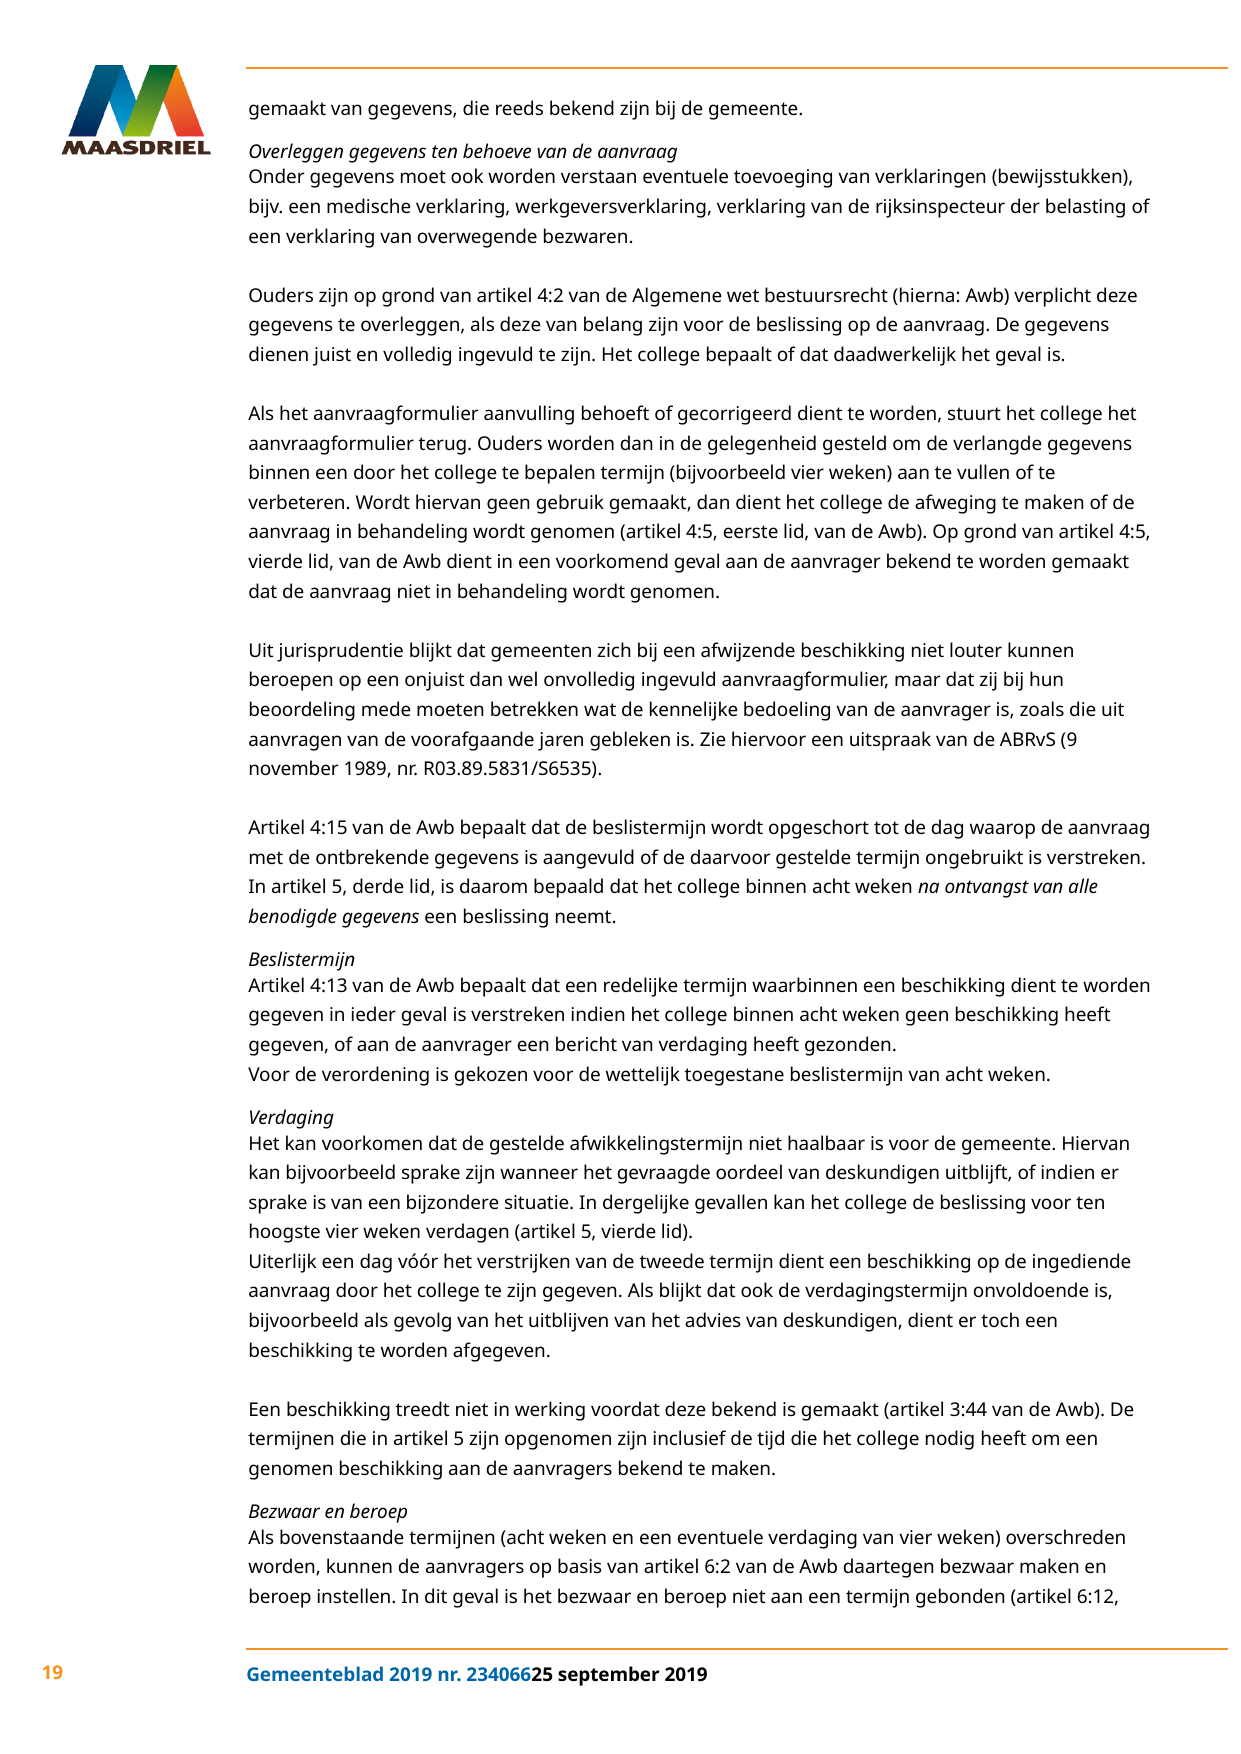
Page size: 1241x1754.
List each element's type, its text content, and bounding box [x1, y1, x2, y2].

text Onder gegevens moet ook worden verstaan eventuele toevoeging van verklaringen (bewijsstukken), bijv. een medische verklaring, werkgeversverklaring, verklaring van de rijksinspecteur der belasting of een verklaring van overwegende bezwaren. [248, 164, 1152, 248]
text Overleggen gegevens ten behoeve van de aanvraag [248, 138, 1152, 164]
text Het kan voorkomen dat de gestelde afwikkelingstermijn niet haalbaar is voor de gemeente. Hiervan kan bijvoorbeeld sprake zijn wanneer het gevraagde oordeel van deskundigen uitblijft, of indien er sprake is van een bijzondere situatie. In dergelijke gevallen kan het college de beslissing voor ten hoogste vier weken verdagen (artikel 5, vierde lid). [248, 1130, 1152, 1244]
text Voor de verordening is gekozen voor de wettelijk toegestane beslistermijn van acht weken. [248, 1061, 1152, 1087]
text Een beschikking treedt niet in werking voordat deze bekend is gemaakt (artikel 3:44 van de Awb). De termijnen die in artikel 5 zijn opgenomen zijn inclusief de tijd die het college nodig heeft om een genomen beschikking aan de aanvragers bekend te maken. [248, 1396, 1152, 1481]
text Artikel 4:15 van de Awb bepaalt dat de beslistermijn wordt opgeschort tot de dag waarop de aanvraag met de ontbrekende gegevens is aangevuld of de daarvoor gestelde termijn ongebruikt is verstreken. In artikel 5, derde lid, is daarom bepaald dat het college binnen acht weken na ontvangst van alle benodigde gegevens een beslissing neemt. [248, 814, 1152, 929]
text Verdaging [248, 1104, 1152, 1130]
text Uiterlijk een dag vóór het verstrijken van de tweede termijn dient een beschikking op de ingediende aanvraag door het college te zijn gegeven. Als blijkt dat ook de verdagingstermijn onvoldoende is, bijvoorbeeld als gevolg van het uitblijven van het advies van deskundigen, dient er toch een beschikking te worden afgegeven. [248, 1248, 1152, 1362]
text gemaakt van gegevens, die reeds bekend zijn bij de gemeente. [248, 95, 1152, 121]
text Als bovenstaande termijnen (acht weken en een eventuele verdaging van vier weken) overschreden worden, kunnen de aanvragers op basis van artikel 6:2 van de Awb daartegen bezwaar maken en beroep instellen. In dit geval is het bezwaar en beroep niet aan een termijn gebonden (artikel 6:12, [248, 1524, 1152, 1609]
text Als het aanvraagformulier aanvulling behoeft of gecorrigeerd dient te worden, stuurt het college het aanvraagformulier terug. Ouders worden dan in de gelegenheid gesteld om de verlangde gegevens binnen een door het college te bepalen termijn (bijvoorbeeld vier weken) aan te vullen of te verbeteren. Wordt hiervan geen gebruik gemaakt, dan dient het college de afweging te maken of de aanvraag in behandeling wordt genomen (artikel 4:5, eerste lid, van de Awb). Op grond van artikel 4:5, vierde lid, van de Awb dient in een voorkomend geval aan de aanvrager bekend te worden gemaakt dat de aanvraag niet in behandeling wordt genomen. [248, 400, 1152, 603]
text Ouders zijn op grond van artikel 4:2 van de Algemene wet bestuursrecht (hierna: Awb) verplicht deze gegevens te overleggen, als deze van belang zijn voor de beslissing op de aanvraag. De gegevens dienen juist en volledig ingevuld te zijn. Het college bepaalt of dat daadwerkelijk het geval is. [248, 282, 1152, 367]
text Bezwaar en beroep [248, 1498, 1152, 1524]
text Beslistermijn [248, 946, 1152, 972]
text Uit jurisprudentie blijkt dat gemeenten zich bij een afwijzende beschikking niet louter kunnen beroepen op een onjuist dan wel onvolledig ingevuld aanvraagformulier, maar dat zij bij hun beoordeling mede moeten betrekken wat de kennelijke bedoeling van de aanvrager is, zoals die uit aanvragen van de voorafgaande jaren gebleken is. Zie hiervoor een uitspraak van de ABRvS (9 november 1989, nr. R03.89.5831/S6535). [248, 637, 1152, 781]
text Artikel 4:13 van de Awb bepaalt dat een redelijke termijn waarbinnen een beschikking dient te worden gegeven in ieder geval is verstreken indien het college binnen acht weken geen beschikking heeft gegeven, of aan de aanvrager een bericht van verdaging heeft gezonden. [248, 972, 1152, 1057]
picture [41, 47, 231, 172]
